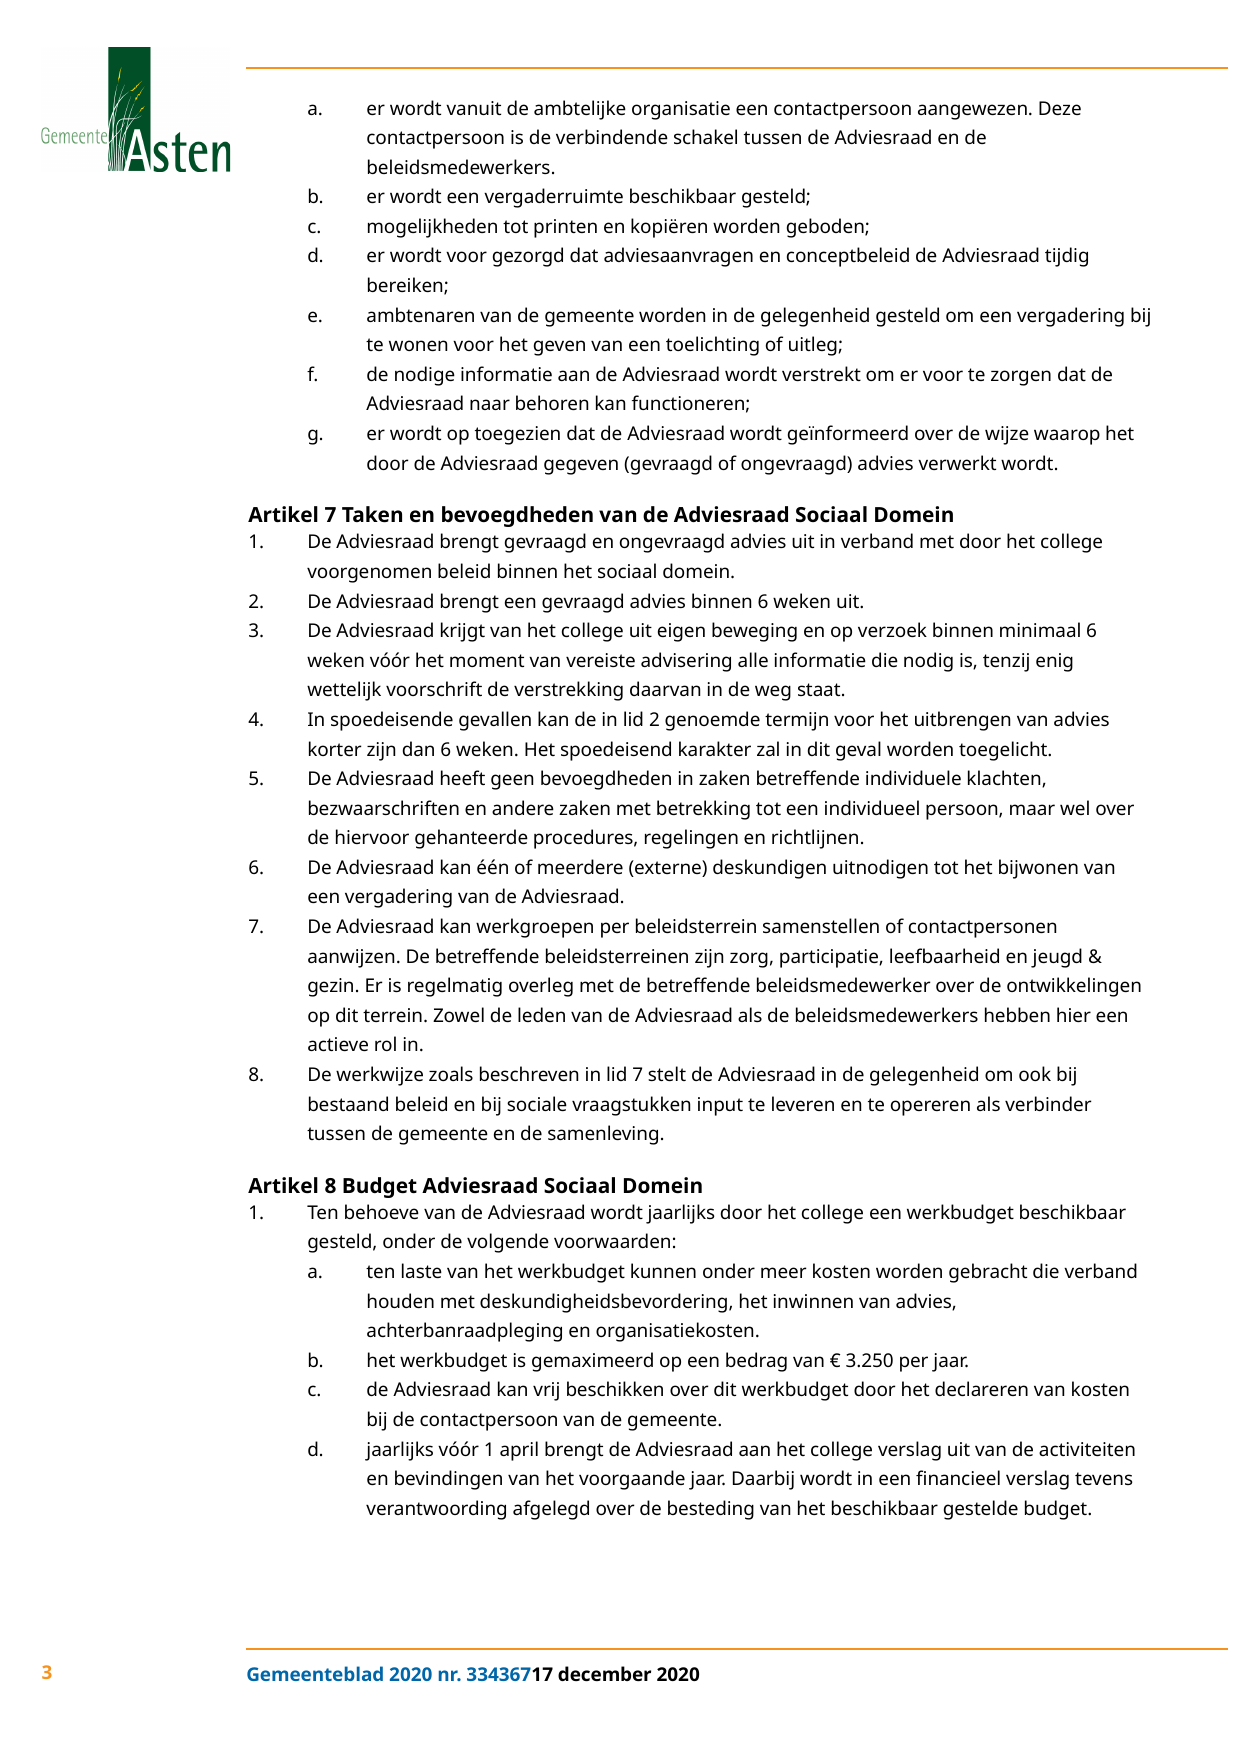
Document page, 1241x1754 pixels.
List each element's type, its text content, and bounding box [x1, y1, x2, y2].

list De Adviesraad kan werkgroepen per beleidsterrein samenstellen of contactpersonen aanwijzen. De betreffende beleidsterreinen zijn zorg, participatie, leefbaarheid en jeugd & gezin. Er is regelmatig overleg met de betreffende beleidsmedewerker over de ontwikkelingen op dit terrein. Zowel de leden van de Adviesraad als de beleidsmedewerkers hebben hier een actieve rol in. [248, 913, 1152, 1057]
list er wordt voor gezorgd dat adviesaanvragen en conceptbeleid de Adviesraad tijdig bereiken; [307, 243, 1152, 298]
list De Adviesraad krijgt van het college uit eigen beweging en op verzoek binnen minimaal 6 weken vóór het moment van vereiste advisering alle informatie die nodig is, tenzij enig wettelijk voorschrift de verstrekking daarvan in de weg staat. [248, 617, 1152, 702]
list In spoedeisende gevallen kan de in lid 2 genoemde termijn voor het uitbrengen van advies korter zijn dan 6 weken. Het spoedeisend karakter zal in dit geval worden toegelicht. [248, 706, 1152, 761]
text Artikel 8 Budget Adviesraad Sociaal Domein [248, 1171, 1152, 1199]
list het werkbudget is gemaximeerd op een bedrag van € 3.250 per jaar. [307, 1347, 1152, 1373]
list De Adviesraad brengt gevraagd en ongevraagd advies uit in verband met door het college voorgenomen beleid binnen het sociaal domein. [248, 529, 1152, 584]
list jaarlijks vóór 1 april brengt de Adviesraad aan het college verslag uit van de activiteiten en bevindingen van het voorgaande jaar. Daarbij wordt in een financieel verslag tevens verantwoording afgelegd over de besteding van het beschikbaar gestelde budget. [307, 1436, 1152, 1521]
list er wordt op toegezien dat de Adviesraad wordt geïnformeerd over de wijze waarop het door de Adviesraad gegeven (gevraagd of ongevraagd) advies verwerkt wordt. [307, 420, 1152, 476]
list mogelijkheden tot printen en kopiëren worden geboden; [307, 213, 1152, 239]
list De werkwijze zoals beschreven in lid 7 stelt de Adviesraad in de gelegenheid om ook bij bestaand beleid en bij sociale vraagstukken input te leveren en te opereren als verbinder tussen de gemeente en de samenleving. [248, 1061, 1152, 1146]
list Ten behoeve van de Adviesraad wordt jaarlijks door het college een werkbudget beschikbaar gesteld, onder de volgende voorwaarden: [248, 1199, 1152, 1254]
picture [41, 47, 231, 172]
list er wordt vanuit de ambtelijke organisatie een contactpersoon aangewezen. Deze contactpersoon is de verbindende schakel tussen de Adviesraad en de beleidsmedewerkers. [307, 95, 1152, 180]
list ten laste van het werkbudget kunnen onder meer kosten worden gebracht die verband houden met deskundigheidsbevordering, het inwinnen van advies, achterbanraadpleging en organisatiekosten. [307, 1258, 1152, 1343]
list ambtenaren van de gemeente worden in de gelegenheid gesteld om een vergadering bij te wonen voor het geven van een toelichting of uitleg; [307, 302, 1152, 357]
text Artikel 7 Taken en bevoegdheden van de Adviesraad Sociaal Domein [248, 500, 1152, 529]
list er wordt een vergaderruimte beschikbaar gesteld; [307, 183, 1152, 209]
list De Adviesraad kan één of meerdere (externe) deskundigen uitnodigen tot het bijwonen van een vergadering van de Adviesraad. [248, 854, 1152, 909]
list De Adviesraad brengt een gevraagd advies binnen 6 weken uit. [248, 588, 1152, 613]
list de nodige informatie aan de Adviesraad wordt verstrekt om er voor te zorgen dat de Adviesraad naar behoren kan functioneren; [307, 361, 1152, 416]
list De Adviesraad heeft geen bevoegdheden in zaken betreffende individuele klachten, bezwaarschriften en andere zaken met betrekking tot een individueel persoon, maar wel over de hiervoor gehanteerde procedures, regelingen en richtlijnen. [248, 765, 1152, 850]
list de Adviesraad kan vrij beschikken over dit werkbudget door het declareren van kosten bij de contactpersoon van de gemeente. [307, 1377, 1152, 1432]
